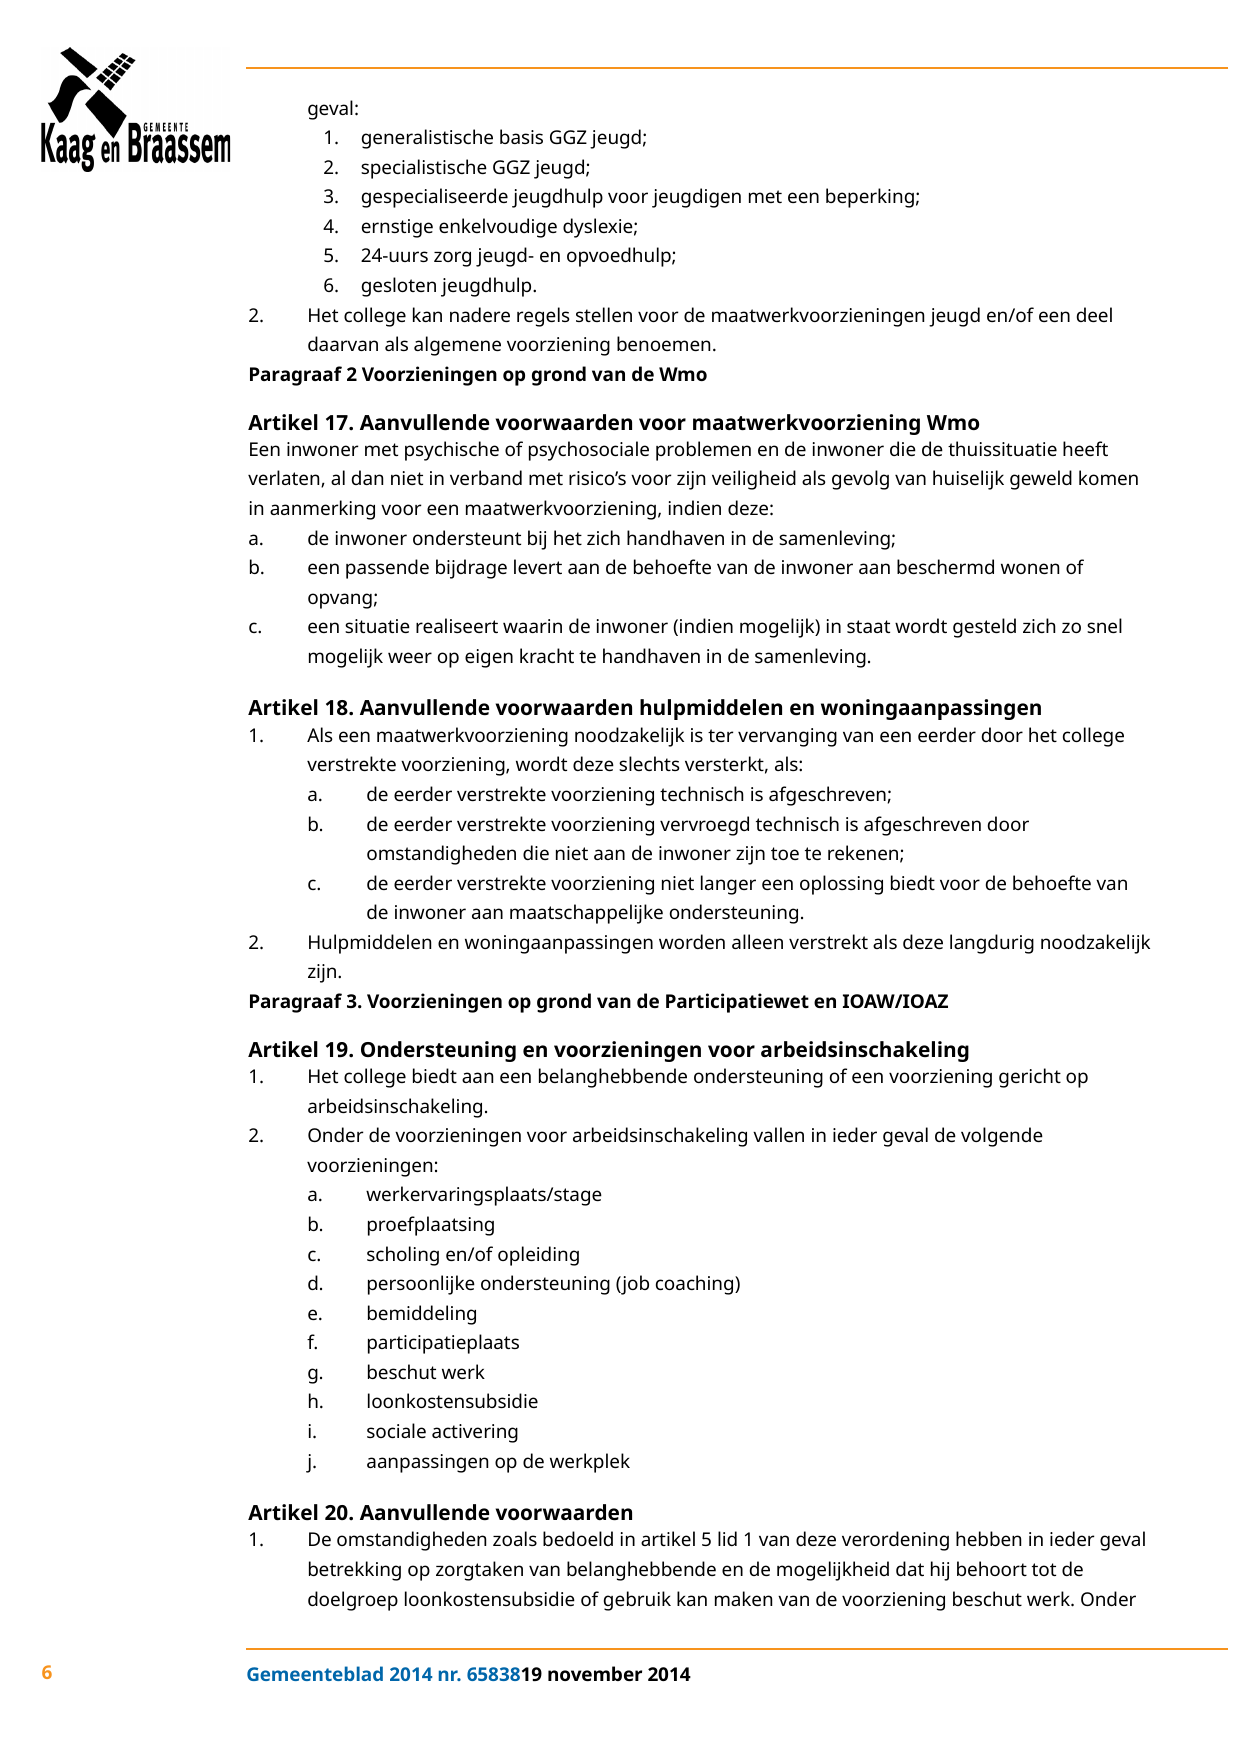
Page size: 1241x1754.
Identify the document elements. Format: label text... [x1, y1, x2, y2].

picture [41, 47, 231, 172]
list de eerder verstrekte voorziening technisch is afgeschreven; [307, 781, 1152, 807]
list de eerder verstrekte voorziening vervroegd technisch is afgeschreven door omstandigheden die niet aan de inwoner zijn toe te rekenen; [307, 811, 1152, 866]
list loonkostensubsidie [307, 1389, 1152, 1414]
list een situatie realiseert waarin de inwoner (indien mogelijk) in staat wordt gesteld zich zo snel mogelijk weer op eigen kracht te handhaven in de samenleving. [248, 613, 1152, 669]
list persoonlijke ondersteuning (job coaching) [307, 1270, 1152, 1296]
list proefplaatsing [307, 1211, 1152, 1237]
list een passende bijdrage levert aan de behoefte van de inwoner aan beschermd wonen of opvang; [248, 554, 1152, 610]
list Het college biedt aan een belanghebbende ondersteuning of een voorziening gericht op arbeidsinschakeling. [248, 1063, 1152, 1118]
list Als een maatwerkvoorziening noodzakelijk is ter vervanging van een eerder door het college verstrekte voorziening, wordt deze slechts versterkt, als: [248, 722, 1152, 777]
list gesloten jeugdhulp. [323, 272, 1152, 298]
text Artikel 17. Aanvullende voorwaarden voor maatwerkvoorziening Wmo [248, 408, 1152, 436]
list Onder de voorzieningen voor arbeidsinschakeling vallen in ieder geval de volgende voorzieningen: [248, 1122, 1152, 1178]
list ernstige enkelvoudige dyslexie; [323, 213, 1152, 239]
list de inwoner ondersteunt bij het zich handhaven in de samenleving; [248, 525, 1152, 551]
list participatieplaats [307, 1329, 1152, 1355]
list geval: [248, 95, 1152, 121]
text Paragraaf 2 Voorzieningen op grond van de Wmo [248, 361, 1152, 387]
list 24-uurs zorg jeugd- en opvoedhulp; [323, 243, 1152, 268]
list specialistische GGZ jeugd; [323, 154, 1152, 180]
text Artikel 20. Aanvullende voorwaarden [248, 1498, 1152, 1527]
list werkervaringsplaats/stage [307, 1182, 1152, 1207]
text Artikel 18. Aanvullende voorwaarden hulpmiddelen en woningaanpassingen [248, 693, 1152, 722]
list aanpassingen op de werkplek [307, 1448, 1152, 1473]
list Hulpmiddelen en woningaanpassingen worden alleen verstrekt als deze langdurig noodzakelijk zijn. [248, 929, 1152, 984]
list scholing en/of opleiding [307, 1241, 1152, 1266]
text Een inwoner met psychische of psychosociale problemen en de inwoner die de thuissituatie heeft verlaten, al dan niet in verband met risico’s voor zijn veiligheid als gevolg van huiselijk geweld komen in aanmerking voor een maatwerkvoorziening, indien deze: [248, 436, 1152, 521]
list Het college kan nadere regels stellen voor de maatwerkvoorzieningen jeugd en/of een deel daarvan als algemene voorziening benoemen. [248, 302, 1152, 357]
list sociale activering [307, 1418, 1152, 1444]
text Paragraaf 3. Voorzieningen op grond van de Participatiewet en IOAW/IOAZ [248, 988, 1152, 1014]
list De omstandigheden zoals bedoeld in artikel 5 lid 1 van deze verordening hebben in ieder geval betrekking op zorgtaken van belanghebbende en de mogelijkheid dat hij behoort tot de doelgroep loonkostensubsidie of gebruik kan maken van de voorziening beschut werk. Onder [248, 1527, 1152, 1612]
list gespecialiseerde jeugdhulp voor jeugdigen met een beperking; [323, 183, 1152, 209]
list generalistische basis GGZ jeugd; [323, 124, 1152, 150]
list beschut werk [307, 1359, 1152, 1385]
list de eerder verstrekte voorziening niet langer een oplossing biedt voor de behoefte van de inwoner aan maatschappelijke ondersteuning. [307, 870, 1152, 925]
list bemiddeling [307, 1300, 1152, 1326]
text Artikel 19. Ondersteuning en voorzieningen voor arbeidsinschakeling [248, 1035, 1152, 1063]
